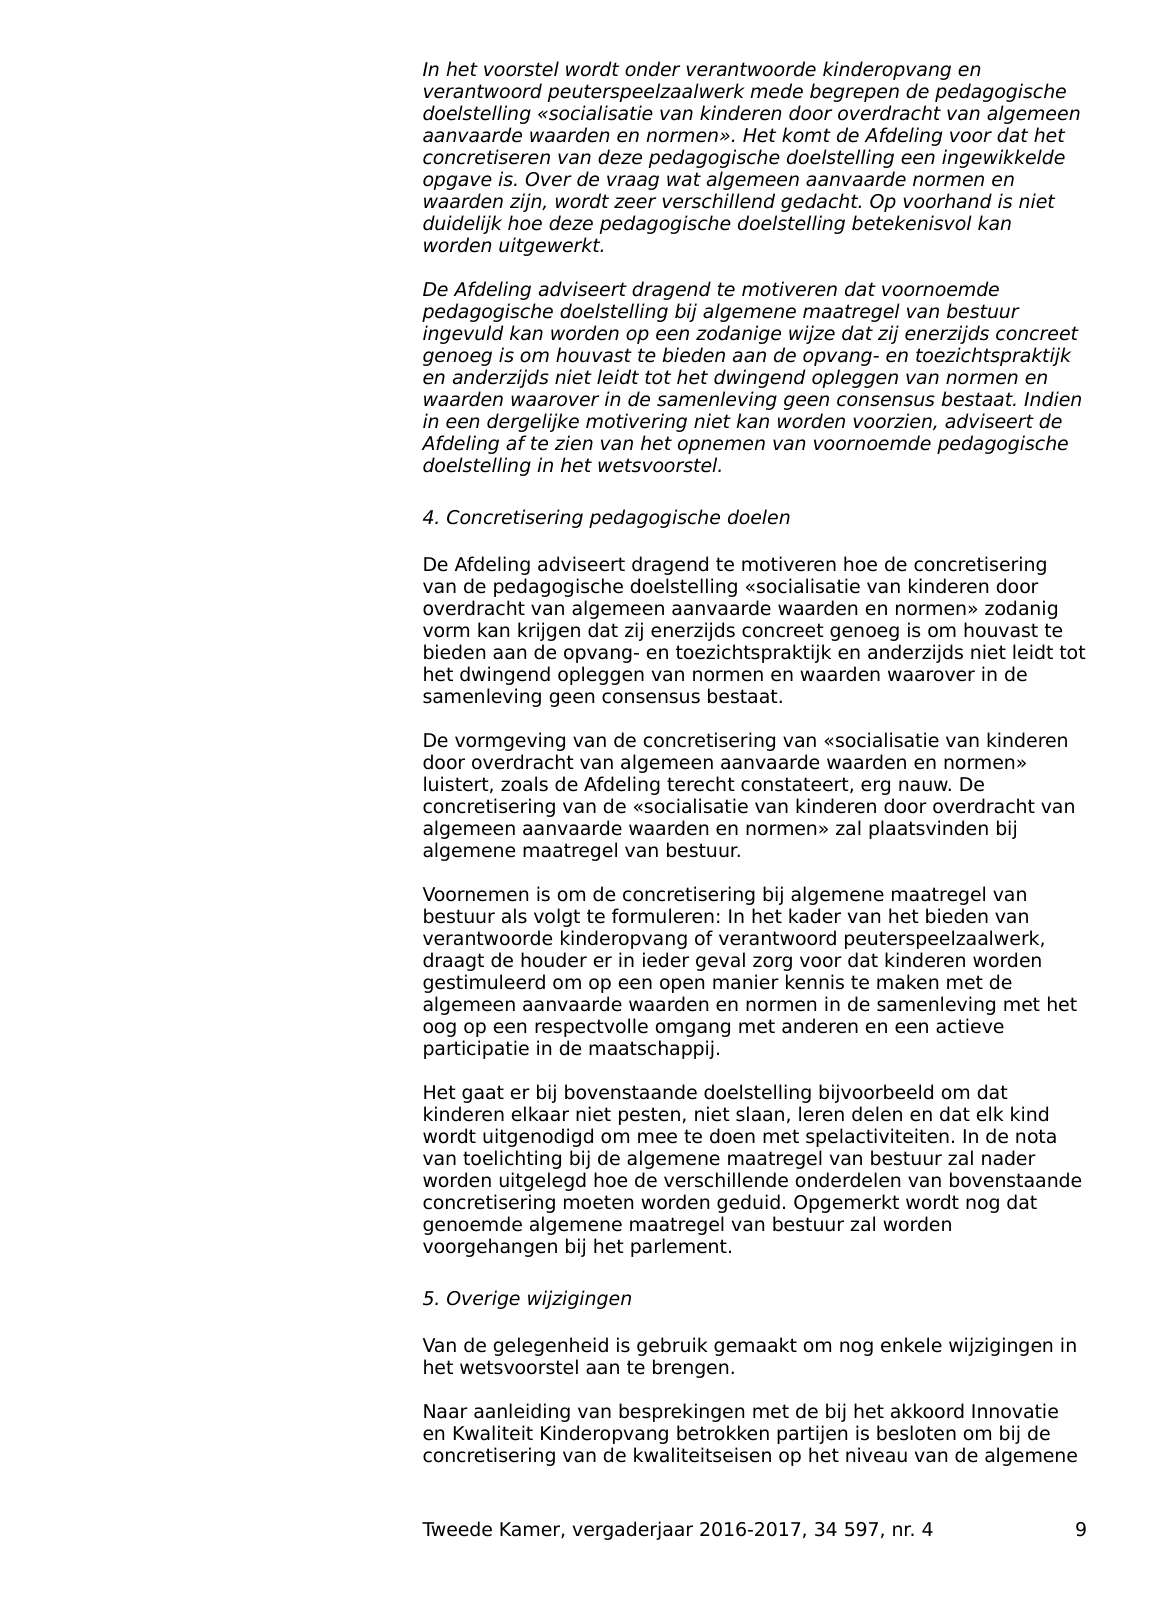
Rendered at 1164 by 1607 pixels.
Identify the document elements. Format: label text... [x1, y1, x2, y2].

text De vormgeving van de concretisering van «socialisatie van kinderen door overdracht van algemeen aanvaarde waarden en normen» luistert, zoals de Afdeling terecht constateert, erg nauw. De concretisering van de «socialisatie van kinderen door overdracht van algemeen aanvaarde waarden en normen» zal plaatsvinden bij algemene maatregel van bestuur. [422, 730, 1087, 862]
text Van de gelegenheid is gebruik gemaakt om nog enkele wijzigingen in het wetsvoorstel aan te brengen. [422, 1335, 1087, 1379]
text Voornemen is om de concretisering bij algemene maatregel van bestuur als volgt te formuleren: In het kader van het bieden van verantwoorde kinderopvang of verantwoord peuterspeelzaalwerk, draagt de houder er in ieder geval zorg voor dat kinderen worden gestimuleerd om op een open manier kennis te maken met de algemeen aanvaarde waarden en normen in de samenleving met het oog op een respectvolle omgang met anderen en een actieve participatie in de maatschappij. [422, 884, 1087, 1060]
text De Afdeling adviseert dragend te motiveren hoe de concretisering van de pedagogische doelstelling «socialisatie van kinderen door overdracht van algemeen aanvaarde waarden en normen» zodanig vorm kan krijgen dat zij enerzijds concreet genoeg is om houvast te bieden aan de opvang- en toezichtspraktijk en anderzijds niet leidt tot het dwingend opleggen van normen en waarden waarover in de samenleving geen consensus bestaat. [422, 554, 1087, 708]
text In het voorstel wordt onder verantwoorde kinderopvang en verantwoord peuterspeelzaalwerk mede begrepen de pedagogische doelstelling «socialisatie van kinderen door overdracht van algemeen aanvaarde waarden en normen». Het komt de Afdeling voor dat het concretiseren van deze pedagogische doelstelling een ingewikkelde opgave is. Over de vraag wat algemeen aanvaarde normen en waarden zijn, wordt zeer verschillend gedacht. Op voorhand is niet duidelijk hoe deze pedagogische doelstelling betekenisvol kan worden uitgewerkt. [422, 59, 1087, 257]
subtitle 5. Overige wijzigingen [422, 1288, 1087, 1310]
text Het gaat er bij bovenstaande doelstelling bijvoorbeeld om dat kinderen elkaar niet pesten, niet slaan, leren delen en dat elk kind wordt uitgenodigd om mee te doen met spelactiviteiten. In de nota van toelichting bij de algemene maatregel van bestuur zal nader worden uitgelegd hoe de verschillende onderdelen van bovenstaande concretisering moeten worden geduid. Opgemerkt wordt nog dat genoemde algemene maatregel van bestuur zal worden voorgehangen bij het parlement. [422, 1082, 1087, 1258]
subtitle 4. Concretisering pedagogische doelen [422, 507, 1087, 529]
text Naar aanleiding van besprekingen met de bij het akkoord Innovatie en Kwaliteit Kinderopvang betrokken partijen is besloten om bij de concretisering van de kwaliteitseisen op het niveau van de algemene [422, 1401, 1087, 1467]
text De Afdeling adviseert dragend te motiveren dat voornoemde pedagogische doelstelling bij algemene maatregel van bestuur ingevuld kan worden op een zodanige wijze dat zij enerzijds concreet genoeg is om houvast te bieden aan de opvang- en toezichtspraktijk en anderzijds niet leidt tot het dwingend opleggen van normen en waarden waarover in de samenleving geen consensus bestaat. Indien in een dergelijke motivering niet kan worden voorzien, adviseert de Afdeling af te zien van het opnemen van voornoemde pedagogische doelstelling in het wetsvoorstel. [422, 279, 1087, 477]
